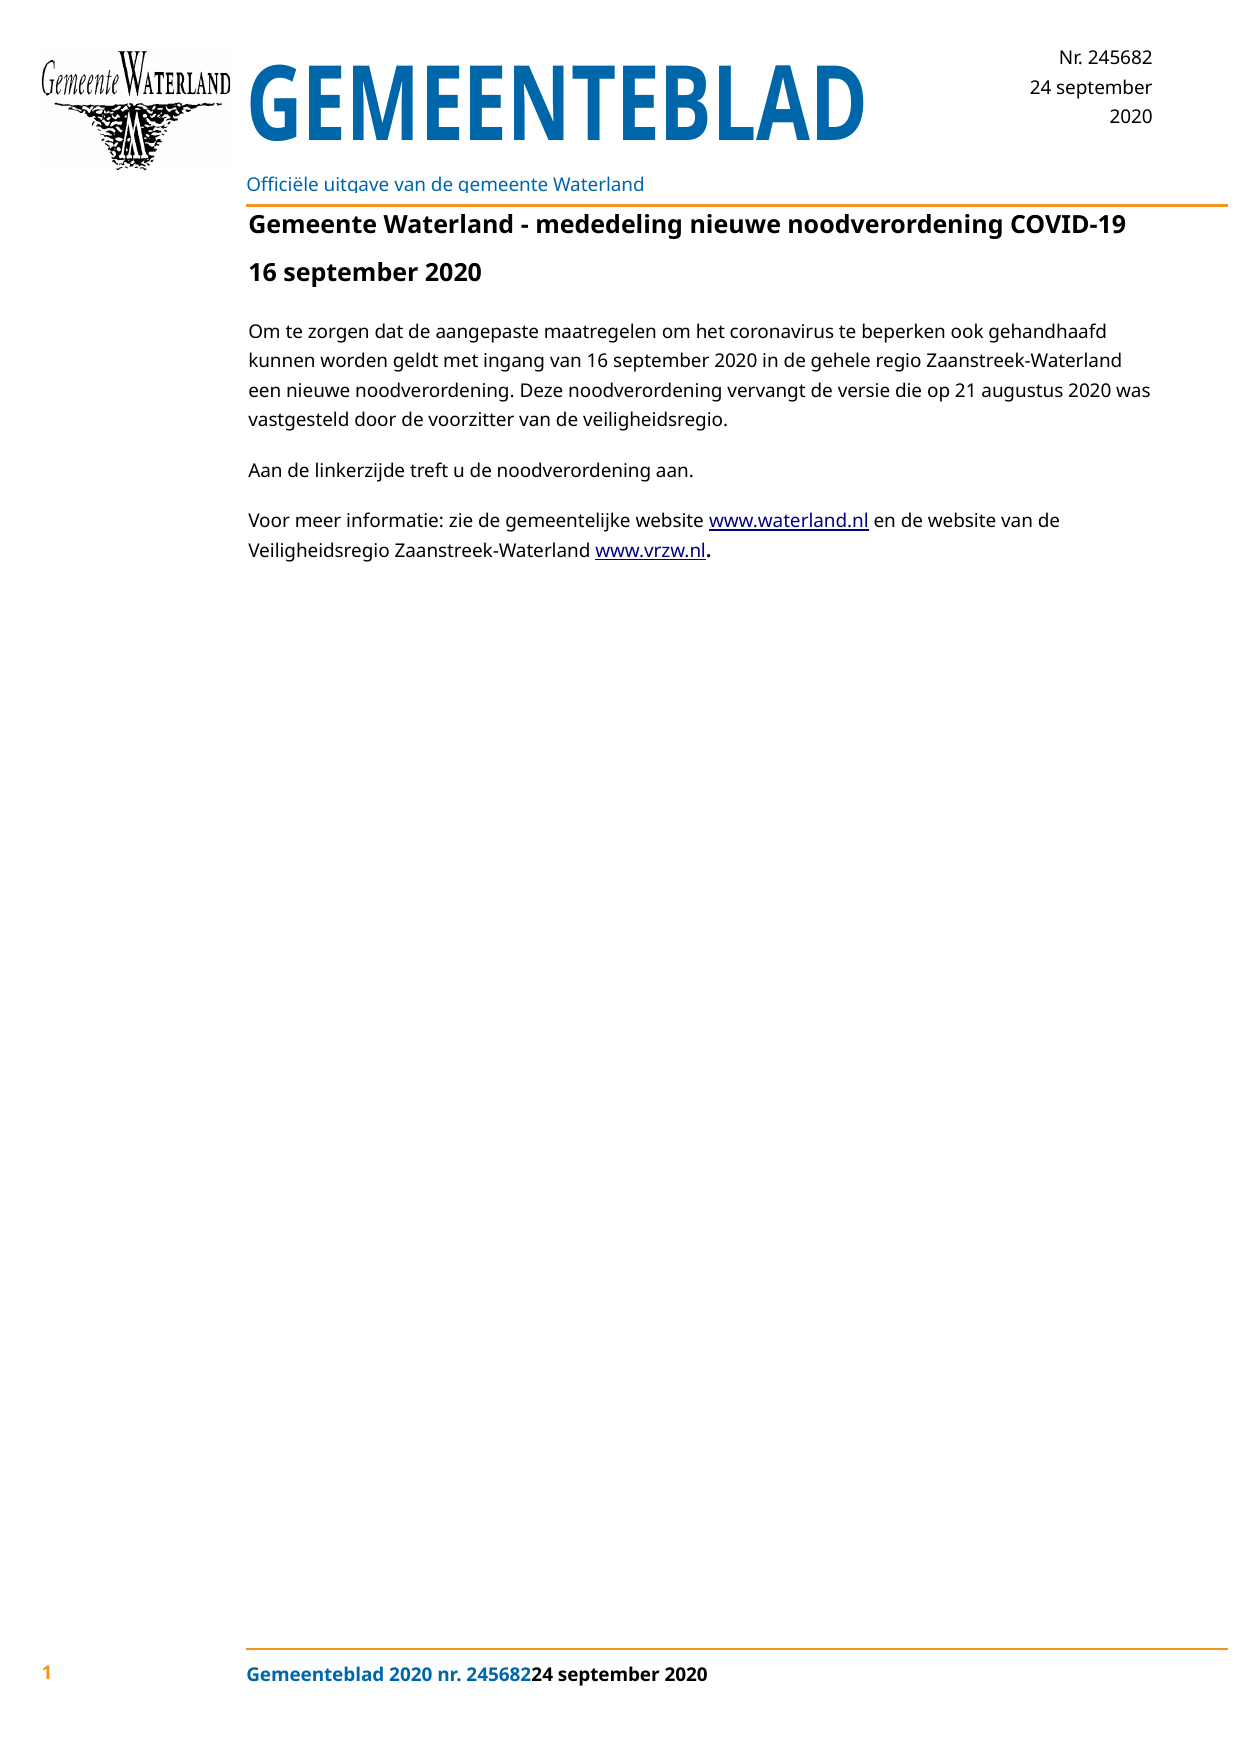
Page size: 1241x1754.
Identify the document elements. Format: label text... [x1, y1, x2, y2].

text Om te zorgen dat de aangepaste maatregelen om het coronavirus te beperken ook gehandhaafd kunnen worden geldt met ingang van 16 september 2020 in de gehele regio Zaanstreek-Waterland een nieuwe noodverordening. Deze noodverordening vervangt de versie die op 21 augustus 2020 was vastgesteld door de voorzitter van de veiligheidsregio. [248, 318, 1152, 432]
picture [41, 47, 231, 172]
text Gemeente Waterland - mededeling nieuwe noodverordening COVID-19 16 september 2020 [248, 207, 1152, 288]
text Voor meer informatie: zie de gemeentelijke website www.waterland.nl en de website van de Veiligheidsregio Zaanstreek-Waterland www.vrzw.nl. [248, 507, 1152, 563]
text Aan de linkerzijde treft u de noodverordening aan. [248, 457, 1152, 483]
